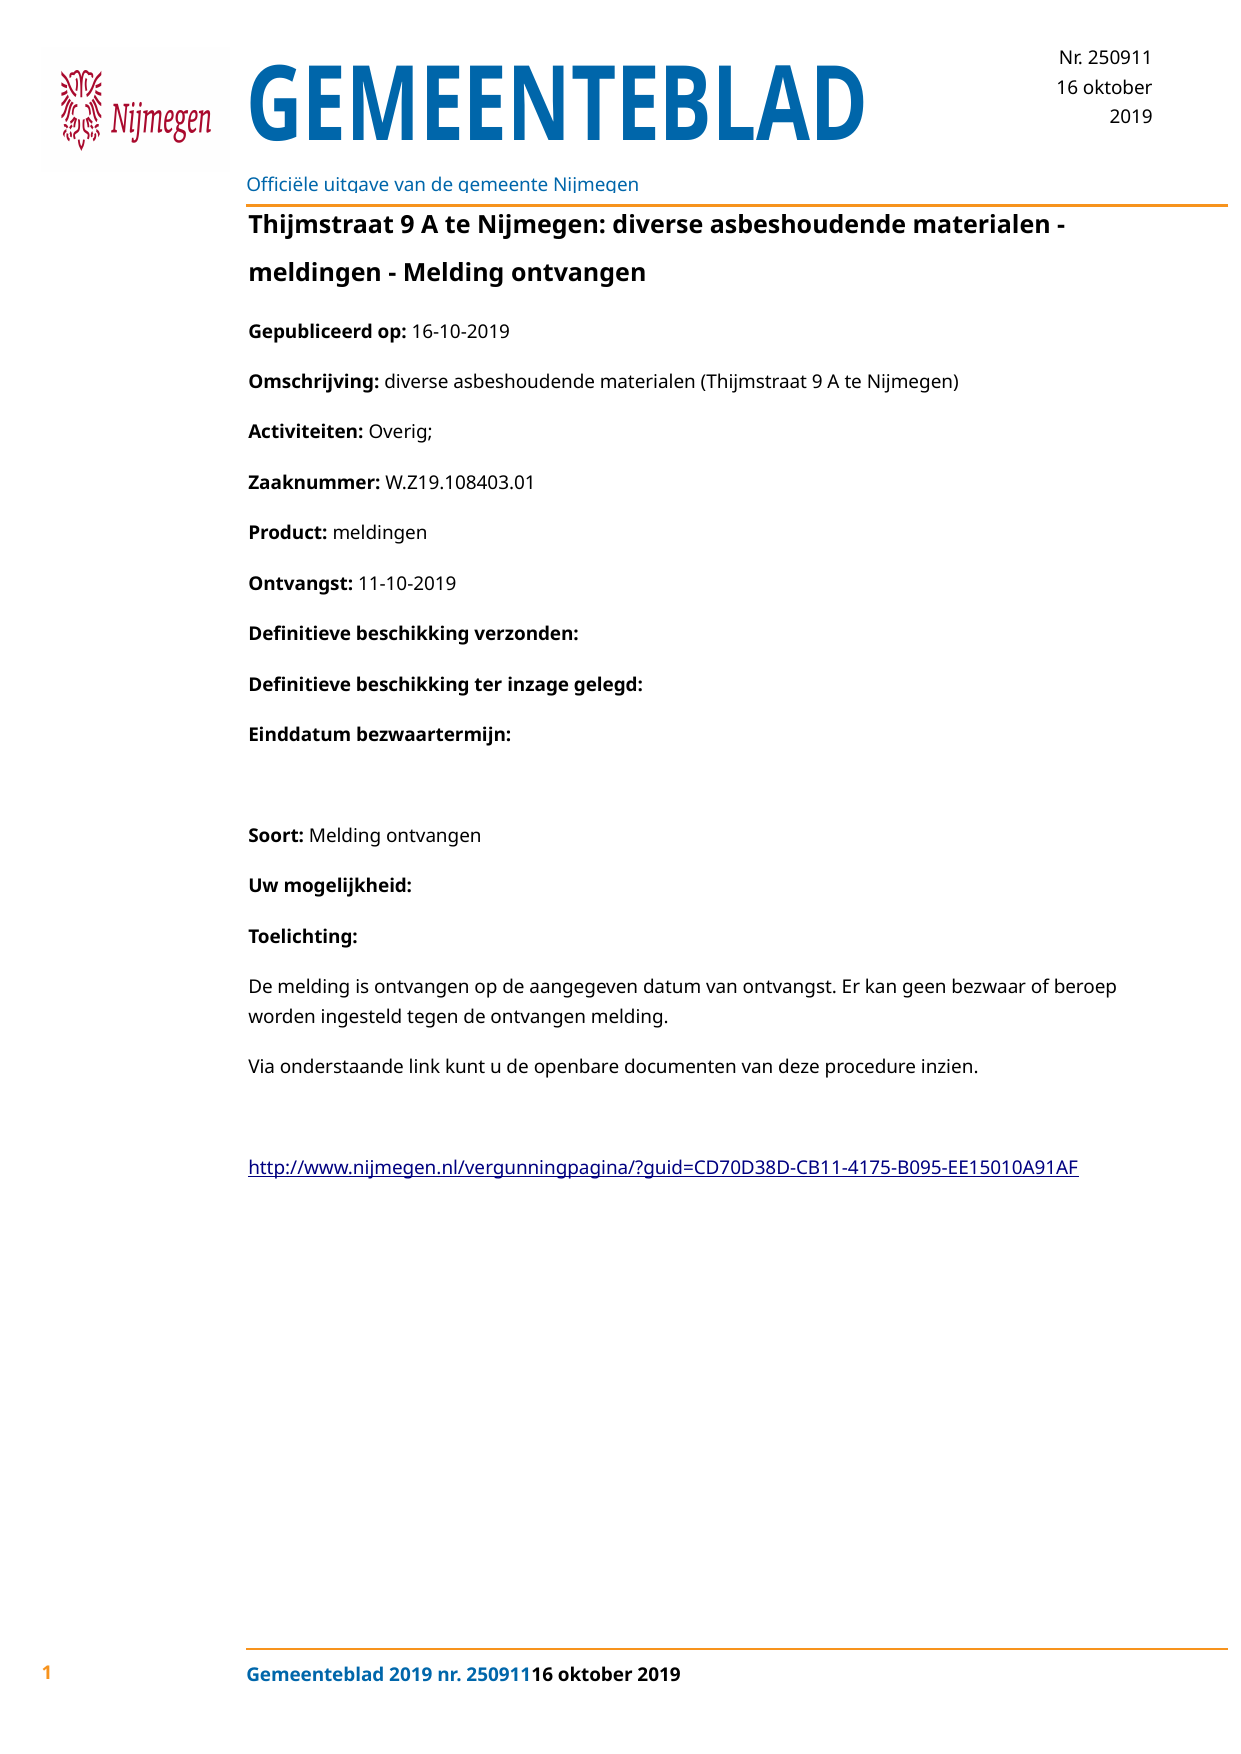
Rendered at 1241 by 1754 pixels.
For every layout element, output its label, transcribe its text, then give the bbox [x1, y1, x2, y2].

text Definitieve beschikking ter inzage gelegd: [248, 671, 1152, 697]
text Definitieve beschikking verzonden: [248, 620, 1152, 646]
text Product: meldingen [248, 519, 1152, 545]
text Omschrijving: diverse asbeshoudende materialen (Thijmstraat 9 A te Nijmegen) [248, 368, 1152, 394]
text Via onderstaande link kunt u de openbare documenten van deze procedure inzien. [248, 1053, 1152, 1079]
text Ontvangst: 11-10-2019 [248, 570, 1152, 596]
text http://www.nijmegen.nl/vergunningpagina/?guid=CD70D38D-CB11-4175-B095-EE15010A91AF [248, 1154, 1152, 1180]
text Activiteiten: Overig; [248, 419, 1152, 444]
text Zaaknummer: W.Z19.108403.01 [248, 469, 1152, 495]
text Thijmstraat 9 A te Nijmegen: diverse asbeshoudende materialen - meldingen - Melding ontvangen [248, 207, 1152, 288]
text Toelichting: [248, 923, 1152, 949]
picture [41, 47, 231, 172]
text Soort: Melding ontvangen [248, 822, 1152, 848]
text Uw mogelijkheid: [248, 872, 1152, 898]
text Einddatum bezwaartermijn: [248, 721, 1152, 747]
text Gepubliceerd op: 16-10-2019 [248, 318, 1152, 344]
text De melding is ontvangen op de aangegeven datum van ontvangst. Er kan geen bezwaar of beroep worden ingesteld tegen de ontvangen melding. [248, 973, 1152, 1029]
